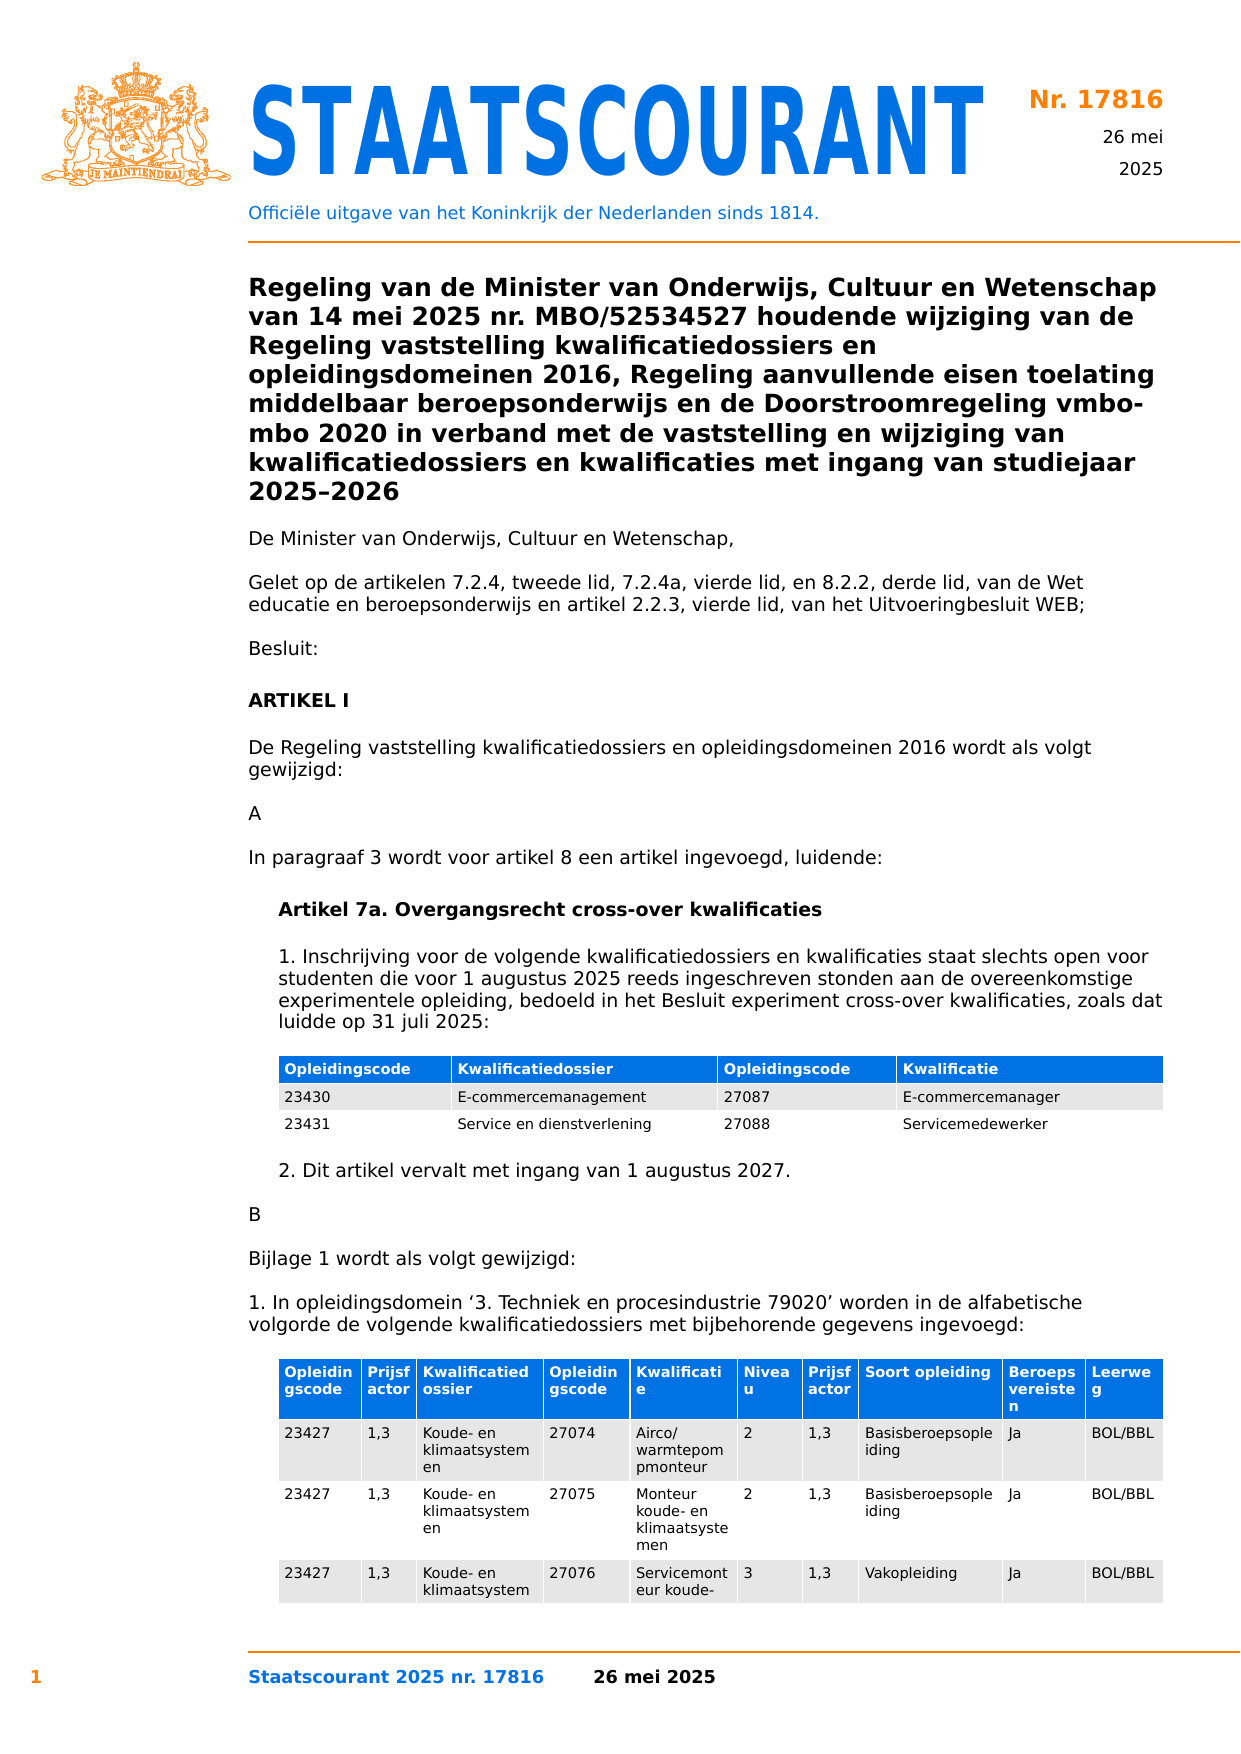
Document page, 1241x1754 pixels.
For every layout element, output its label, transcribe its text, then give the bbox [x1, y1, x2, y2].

table_cell Koude- en klimaatsystem [417, 1560, 543, 1603]
table_header Kwalificatiedossier [452, 1056, 717, 1083]
table_header STAATSCOURANT [248, 62, 998, 203]
table_cell 27074 [544, 1420, 629, 1481]
table_header Kwalificatie [897, 1056, 1163, 1083]
text De Regeling vaststelling kwalificatiedossiers en opleidingsdomeinen 2016 wordt als volgt gewijzigd: [248, 737, 1163, 781]
table_cell Servicemonteur koude- [631, 1560, 737, 1603]
text B [248, 1204, 1163, 1226]
table_cell 27088 [718, 1111, 896, 1137]
table_header Beroepsvereisten [1003, 1359, 1085, 1419]
table_cell 1,3 [362, 1482, 416, 1559]
table_cell 23427 [279, 1560, 361, 1603]
table_cell Ja [1003, 1482, 1085, 1559]
text A [248, 803, 1163, 825]
subtitle Regeling van de Minister van Onderwijs, Cultuur en Wetenschap van 14 mei 2025 nr. MBO/52534527 houdende wijziging van de Regeling vaststelling kwalificatiedossiers en opleidingsdomeinen 2016, Regeling aanvullende eisen toelating middelbaar beroepsonderwijs en de Doorstroomregeling vmbo-mbo 2020 in verband met de vaststelling en wijziging van kwalificatiedossiers en kwalificaties met ingang van studiejaar 2025–2026 [248, 273, 1163, 506]
text 2. Dit artikel vervalt met ingang van 1 augustus 2027. [278, 1160, 1163, 1182]
table_cell 1,3 [362, 1560, 416, 1603]
text 1. Inschrijving voor de volgende kwalificatiedossiers en kwalificaties staat slechts open voor studenten die voor 1 augustus 2025 reeds ingeschreven stonden aan de overeenkomstige experimentele opleiding, bedoeld in het Besluit experiment cross-over kwalificaties, zoals dat luidde op 31 juli 2025: [278, 946, 1163, 1033]
table_header Niveau [738, 1359, 802, 1419]
table_cell 2025 [998, 153, 1240, 203]
table_header Opleidingscode [544, 1359, 629, 1419]
table_cell 27075 [544, 1482, 629, 1559]
table_header Kwalificatiedossier [417, 1359, 543, 1419]
table_cell 23431 [279, 1111, 451, 1137]
text De Minister van Onderwijs, Cultuur en Wetenschap, [248, 528, 1163, 550]
table_cell 23430 [279, 1084, 451, 1110]
text In paragraaf 3 wordt voor artikel 8 een artikel ingevoegd, luidende: [248, 847, 1163, 868]
table_cell 2 [738, 1482, 802, 1559]
table_cell E-commercemanagement [452, 1084, 717, 1110]
table_cell Service en dienstverlening [452, 1111, 717, 1137]
table_header Opleidingscode [279, 1056, 451, 1083]
table_header Prijsfactor [362, 1359, 416, 1419]
picture [41, 62, 231, 186]
table_header Opleidingscode [718, 1056, 896, 1083]
table_header Kwalificatie [631, 1359, 737, 1419]
table_cell 3 [738, 1560, 802, 1603]
table_cell 23427 [279, 1482, 361, 1559]
table_cell Servicemedewerker [897, 1111, 1163, 1137]
table_cell Monteur koude- en klimaatsystemen [631, 1482, 737, 1559]
text Gelet op de artikelen 7.2.4, tweede lid, 7.2.4a, vierde lid, en 8.2.2, derde lid, van de Wet educatie en beroepsonderwijs en artikel 2.2.3, vierde lid, van het Uitvoeringbesluit WEB; [248, 572, 1163, 616]
subtitle Artikel 7a. Overgangsrecht cross-over kwalificaties [278, 898, 1163, 921]
table_cell Officiële uitgave van het Koninkrijk der Nederlanden sinds 1814. [248, 203, 1240, 241]
table_header Leerweg [1086, 1359, 1163, 1419]
table_cell BOL/BBL [1086, 1420, 1163, 1481]
table_cell BOL/BBL [1086, 1560, 1163, 1603]
table_cell BOL/BBL [1086, 1482, 1163, 1559]
table_cell Koude- en klimaatsystemen [417, 1482, 543, 1559]
table_cell 1,3 [362, 1420, 416, 1481]
table_header Nr. 17816 [998, 62, 1240, 121]
table_cell 1,3 [803, 1482, 858, 1559]
table_header Opleidingscode [279, 1359, 361, 1419]
table_cell 27076 [544, 1560, 629, 1603]
text Bijlage 1 wordt als volgt gewijzigd: [248, 1248, 1163, 1270]
table_cell 1,3 [803, 1420, 858, 1481]
subtitle ARTIKEL I [248, 690, 1163, 712]
table_cell Ja [1003, 1560, 1085, 1603]
table_cell 2 [738, 1420, 802, 1481]
table_cell 1,3 [803, 1560, 858, 1603]
table_cell Koude- en klimaatsystemen [417, 1420, 543, 1481]
text 1. In opleidingsdomein ‘3. Techniek en procesindustrie 79020’ worden in de alfabetische volgorde de volgende kwalificatiedossiers met bijbehorende gegevens ingevoegd: [248, 1292, 1163, 1336]
table_cell Ja [1003, 1420, 1085, 1481]
table_cell 26 mei [998, 121, 1240, 153]
table_cell Basisberoepsopleiding [859, 1482, 1002, 1559]
table_cell Vakopleiding [859, 1560, 1002, 1603]
table_cell 27087 [718, 1084, 896, 1110]
table_header Soort opleiding [859, 1359, 1002, 1419]
table_cell 23427 [279, 1420, 361, 1481]
table_cell Airco/warmtepompmonteur [631, 1420, 737, 1481]
table_cell E-commercemanager [897, 1084, 1163, 1110]
table_header [25, 62, 248, 241]
text Besluit: [248, 638, 1163, 660]
table_cell Basisberoepsopleiding [859, 1420, 1002, 1481]
table_header Prijsfactor [803, 1359, 858, 1419]
